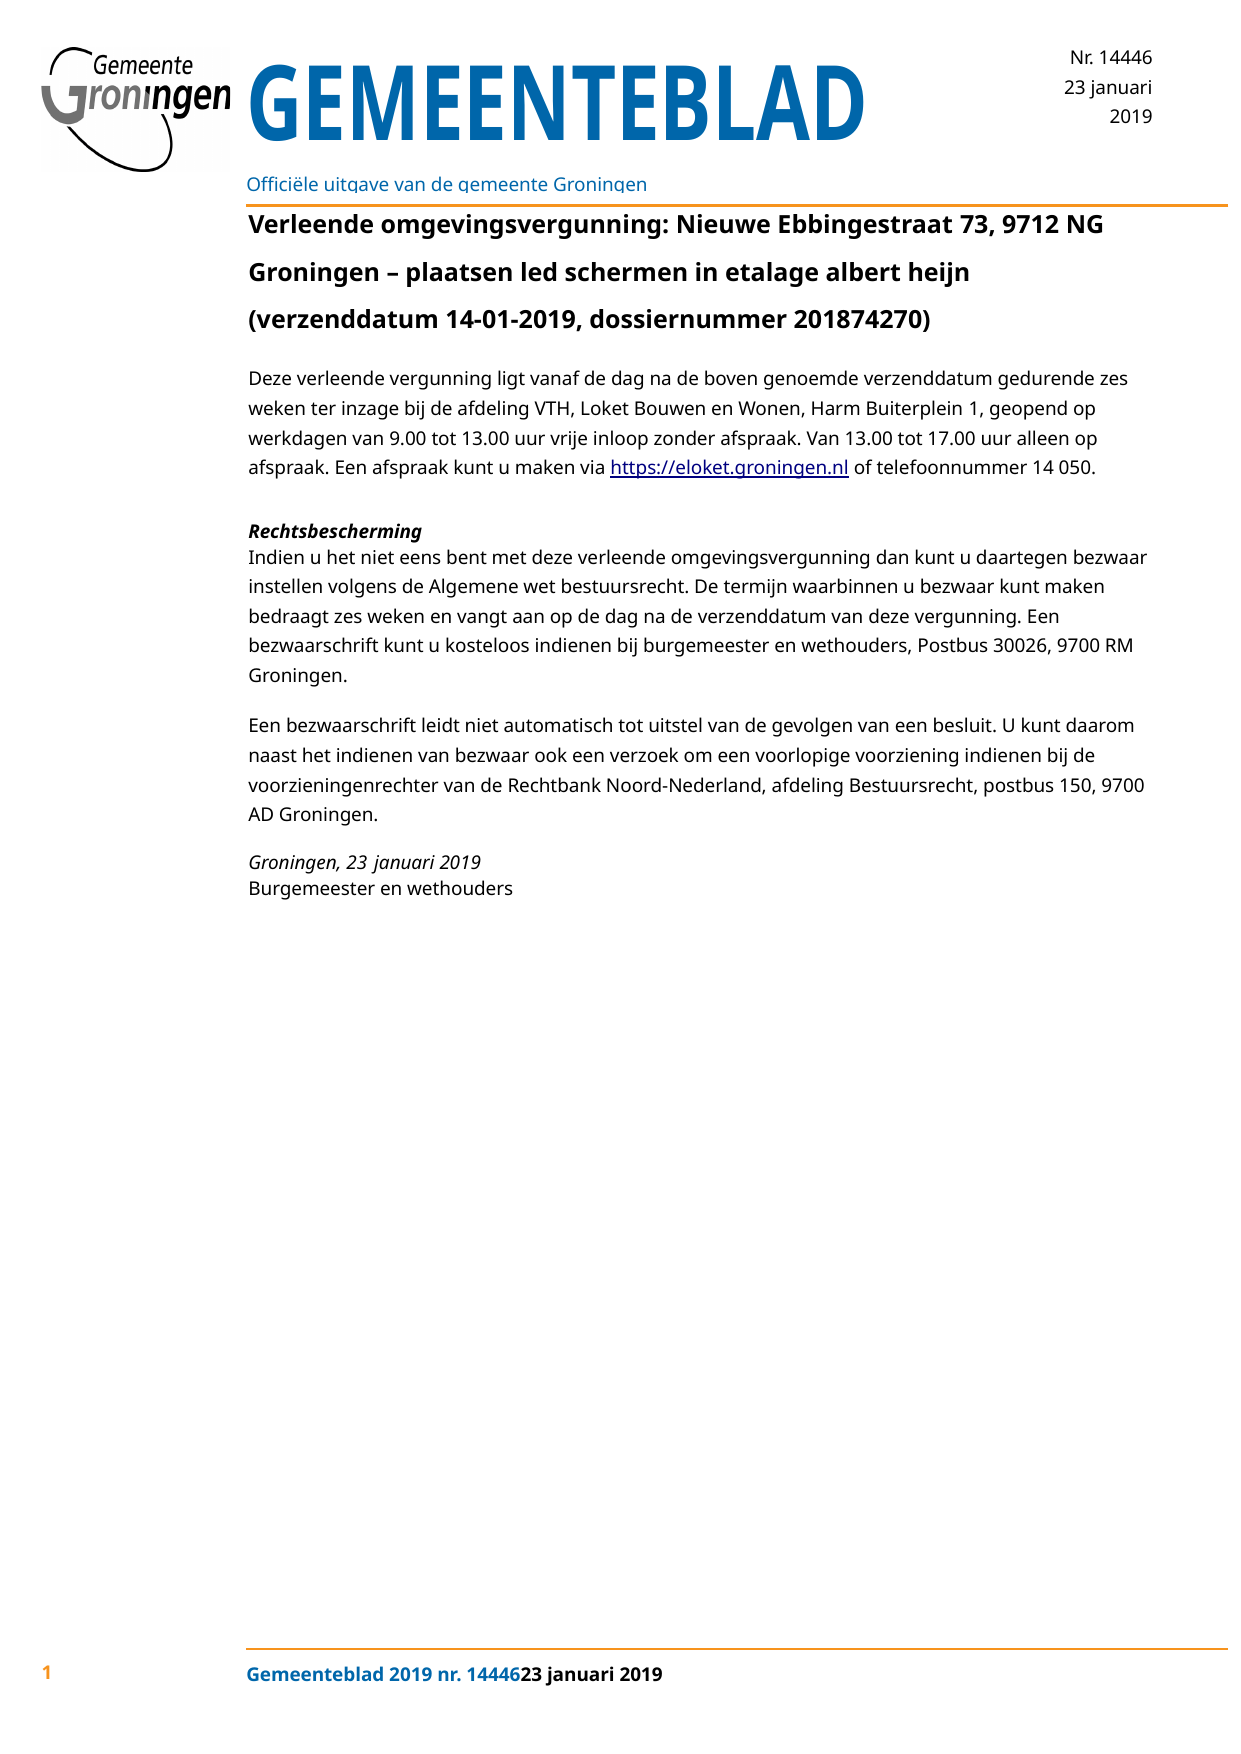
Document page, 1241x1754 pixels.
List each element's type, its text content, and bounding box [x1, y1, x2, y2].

text Verleende omgevingsvergunning: Nieuwe Ebbingestraat 73, 9712 NG Groningen – plaatsen led schermen in etalage albert heijn (verzenddatum 14-01-2019, dossiernummer 201874270) [248, 207, 1152, 336]
text Deze verleende vergunning ligt vanaf de dag na de boven genoemde verzenddatum gedurende zes weken ter inzage bij de afdeling VTH, Loket Bouwen en Wonen, Harm Buiterplein 1, geopend op werkdagen van 9.00 tot 13.00 uur vrije inloop zonder afspraak. Van 13.00 tot 17.00 uur alleen op afspraak. Een afspraak kunt u maken via https://eloket.groningen.nl of telefoonnummer 14 050. [248, 366, 1152, 480]
text Groningen, 23 januari 2019 [248, 849, 1152, 875]
text Rechtsbescherming [248, 518, 1152, 544]
text Burgemeester en wethouders [248, 875, 1152, 901]
picture [41, 47, 231, 172]
text Een bezwaarschrift leidt niet automatisch tot uitstel van de gevolgen van een besluit. U kunt daarom naast het indienen van bezwaar ook een verzoek om een voorlopige voorziening indienen bij de voorzieningenrechter van de Rechtbank Noord-Nederland, afdeling Bestuursrecht, postbus 150, 9700 AD Groningen. [248, 713, 1152, 827]
text Indien u het niet eens bent met deze verleende omgevingsvergunning dan kunt u daartegen bezwaar instellen volgens de Algemene wet bestuursrecht. De termijn waarbinnen u bezwaar kunt maken bedraagt zes weken en vangt aan op de dag na de verzenddatum van deze vergunning. Een bezwaarschrift kunt u kosteloos indienen bij burgemeester en wethouders, Postbus 30026, 9700 RM Groningen. [248, 544, 1152, 688]
